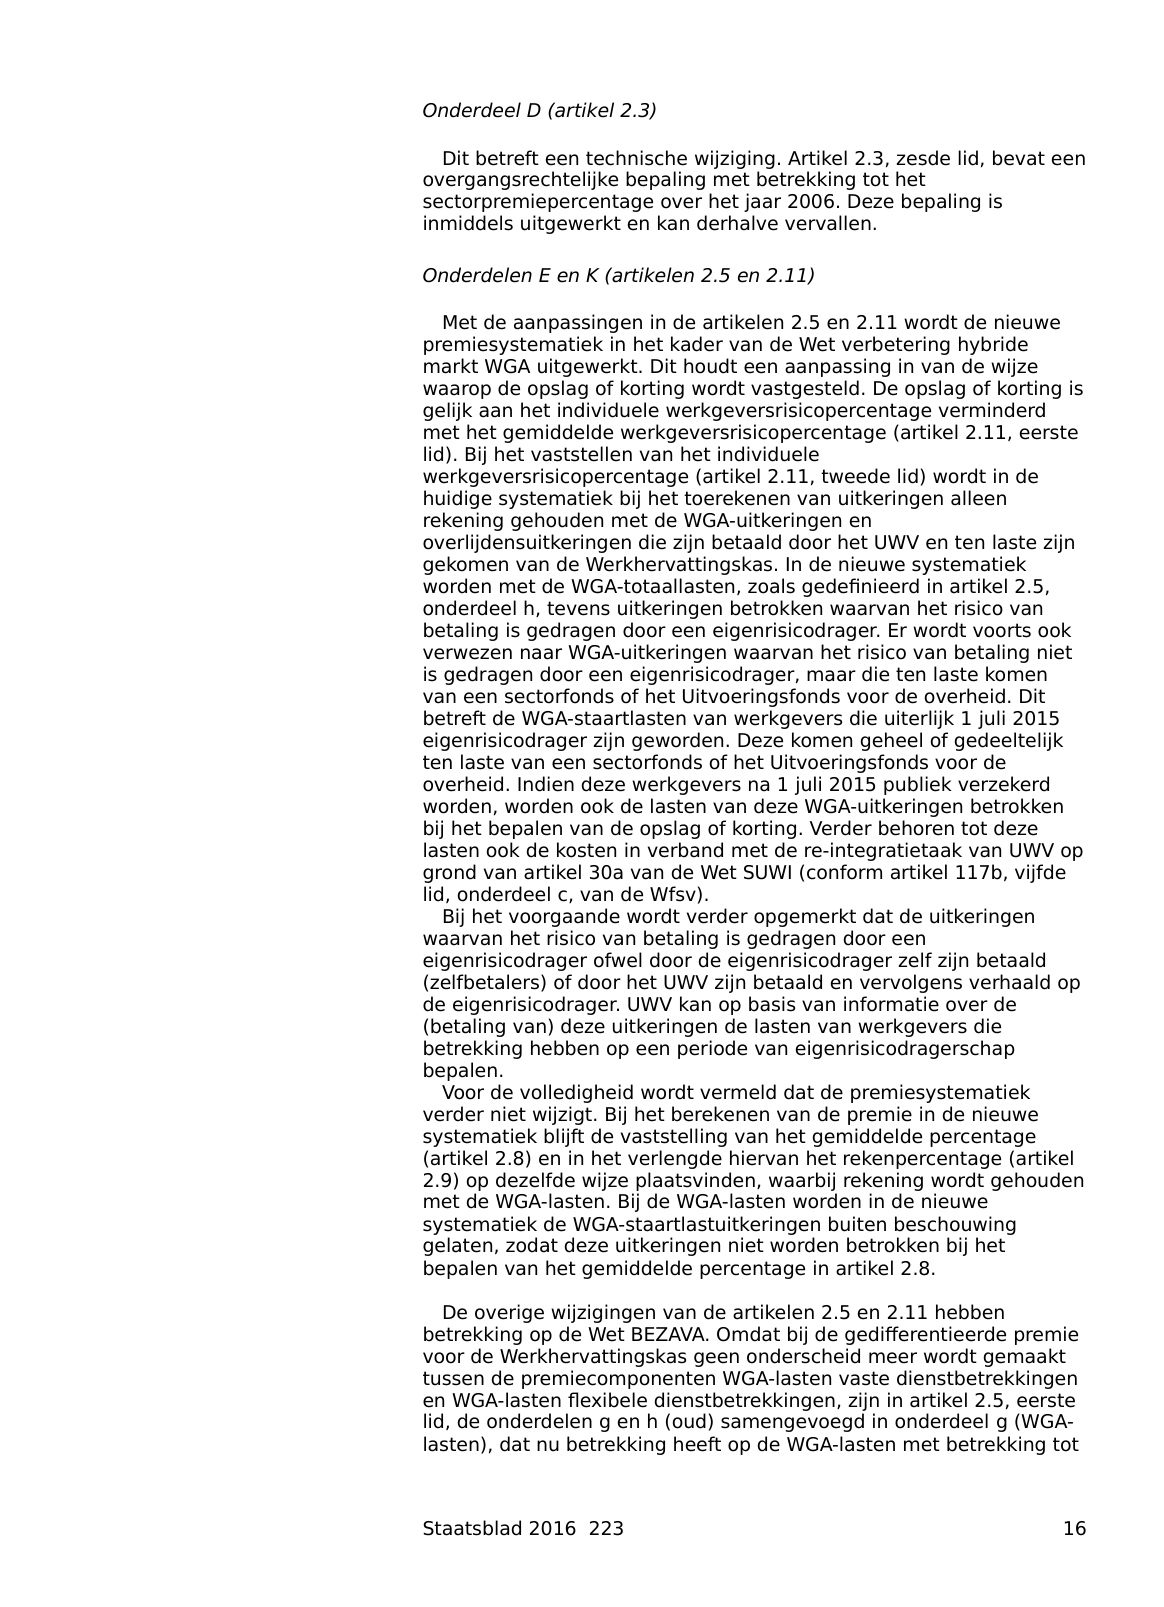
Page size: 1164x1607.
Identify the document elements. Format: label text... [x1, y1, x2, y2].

text De overige wijzigingen van de artikelen 2.5 en 2.11 hebben betrekking op de Wet BEZAVA. Omdat bij de gedifferentieerde premie voor de Werkhervattingskas geen onderscheid meer wordt gemaakt tussen de premiecomponenten WGA-lasten vaste dienstbetrekkingen en WGA-lasten flexibele dienstbetrekkingen, zijn in artikel 2.5, eerste lid, de onderdelen g en h (oud) samengevoegd in onderdeel g (WGA-lasten), dat nu betrekking heeft op de WGA-lasten met betrekking tot [422, 1302, 1087, 1455]
text Dit betreft een technische wijziging. Artikel 2.3, zesde lid, bevat een overgangsrechtelijke bepaling met betrekking tot het sectorpremiepercentage over het jaar 2006. Deze bepaling is inmiddels uitgewerkt en kan derhalve vervallen. [422, 147, 1087, 235]
text Met de aanpassingen in de artikelen 2.5 en 2.11 wordt de nieuwe premiesystematiek in het kader van de Wet verbetering hybride markt WGA uitgewerkt. Dit houdt een aanpassing in van de wijze waarop de opslag of korting wordt vastgesteld. De opslag of korting is gelijk aan het individuele werkgeversrisicopercentage verminderd met het gemiddelde werkgeversrisicopercentage (artikel 2.11, eerste lid). Bij het vaststellen van het individuele werkgeversrisicopercentage (artikel 2.11, tweede lid) wordt in de huidige systematiek bij het toerekenen van uitkeringen alleen rekening gehouden met de WGA-uitkeringen en overlijdensuitkeringen die zijn betaald door het UWV en ten laste zijn gekomen van de Werkhervattingskas. In de nieuwe systematiek worden met de WGA-totaallasten, zoals gedefinieerd in artikel 2.5, onderdeel h, tevens uitkeringen betrokken waarvan het risico van betaling is gedragen door een eigenrisicodrager. Er wordt voorts ook verwezen naar WGA-uitkeringen waarvan het risico van betaling niet is gedragen door een eigenrisicodrager, maar die ten laste komen van een sectorfonds of het Uitvoeringsfonds voor de overheid. Dit betreft de WGA-staartlasten van werkgevers die uiterlijk 1 juli 2015 eigenrisicodrager zijn geworden. Deze komen geheel of gedeeltelijk ten laste van een sectorfonds of het Uitvoeringsfonds voor de overheid. Indien deze werkgevers na 1 juli 2015 publiek verzekerd worden, worden ook de lasten van deze WGA-uitkeringen betrokken bij het bepalen van de opslag of korting. Verder behoren tot deze lasten ook de kosten in verband met de re-integratietaak van UWV op grond van artikel 30a van de Wet SUWI (conform artikel 117b, vijfde lid, onderdeel c, van de Wfsv). [422, 312, 1087, 906]
text Voor de volledigheid wordt vermeld dat de premiesystematiek verder niet wijzigt. Bij het berekenen van de premie in de nieuwe systematiek blijft de vaststelling van het gemiddelde percentage (artikel 2.8) en in het verlengde hiervan het rekenpercentage (artikel 2.9) op dezelfde wijze plaatsvinden, waarbij rekening wordt gehouden met de WGA-lasten. Bij de WGA-lasten worden in de nieuwe systematiek de WGA-staartlastuitkeringen buiten beschouwing gelaten, zodat deze uitkeringen niet worden betrokken bij het bepalen van het gemiddelde percentage in artikel 2.8. [422, 1082, 1087, 1279]
subtitle Onderdeel D (artikel 2.3) [422, 100, 1087, 122]
text Bij het voorgaande wordt verder opgemerkt dat de uitkeringen waarvan het risico van betaling is gedragen door een eigenrisicodrager ofwel door de eigenrisicodrager zelf zijn betaald (zelfbetalers) of door het UWV zijn betaald en vervolgens verhaald op de eigenrisicodrager. UWV kan op basis van informatie over de (betaling van) deze uitkeringen de lasten van werkgevers die betrekking hebben op een periode van eigenrisicodragerschap bepalen. [422, 906, 1087, 1082]
subtitle Onderdelen E en K (artikelen 2.5 en 2.11) [422, 265, 1087, 287]
